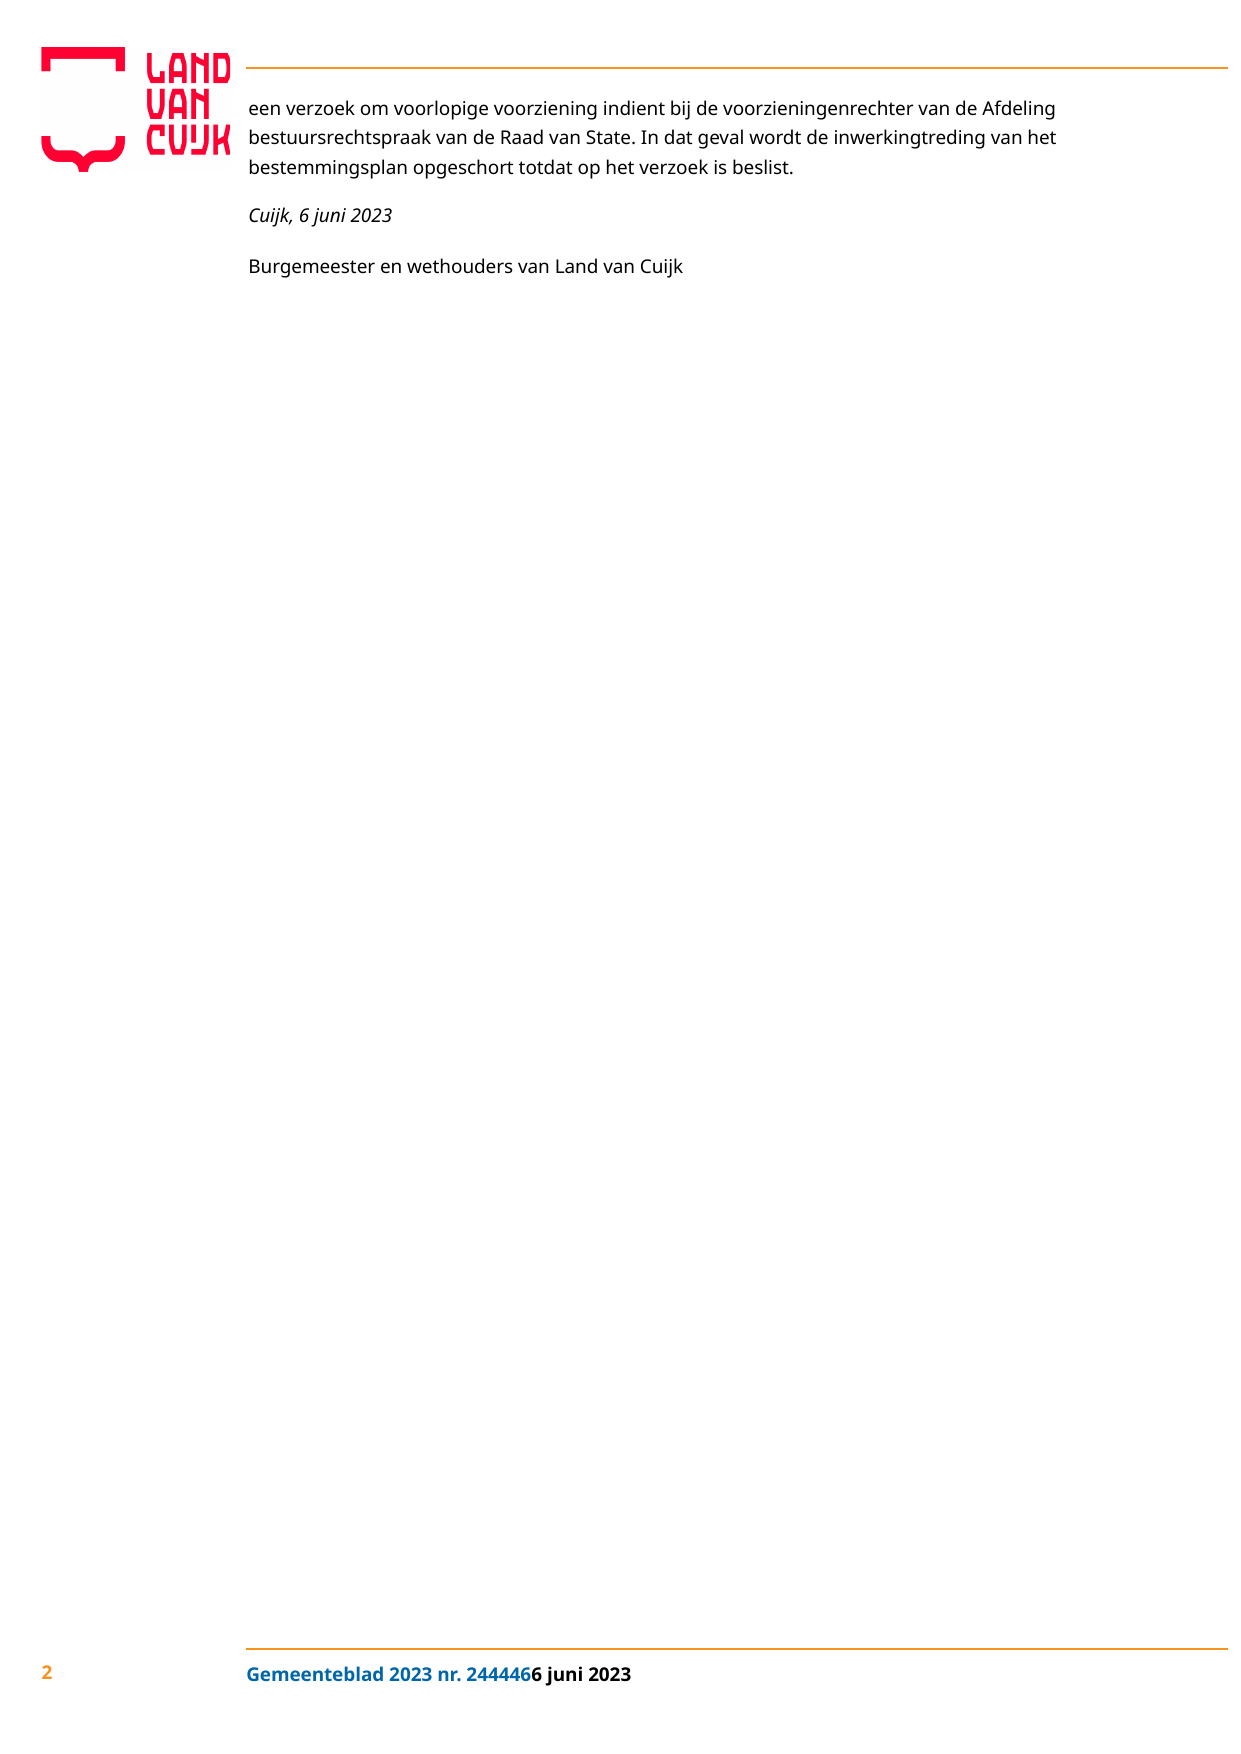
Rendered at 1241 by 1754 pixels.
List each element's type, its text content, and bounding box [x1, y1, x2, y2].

picture [41, 47, 231, 172]
text Burgemeester en wethouders van Land van Cuijk [248, 253, 1152, 279]
text een verzoek om voorlopige voorziening indient bij de voorzieningenrechter van de Afdeling bestuursrechtspraak van de Raad van State. In dat geval wordt de inwerkingtreding van het bestemmingsplan opgeschort totdat op het verzoek is beslist. [248, 95, 1152, 180]
text Cuijk, 6 juni 2023 [248, 202, 1152, 227]
